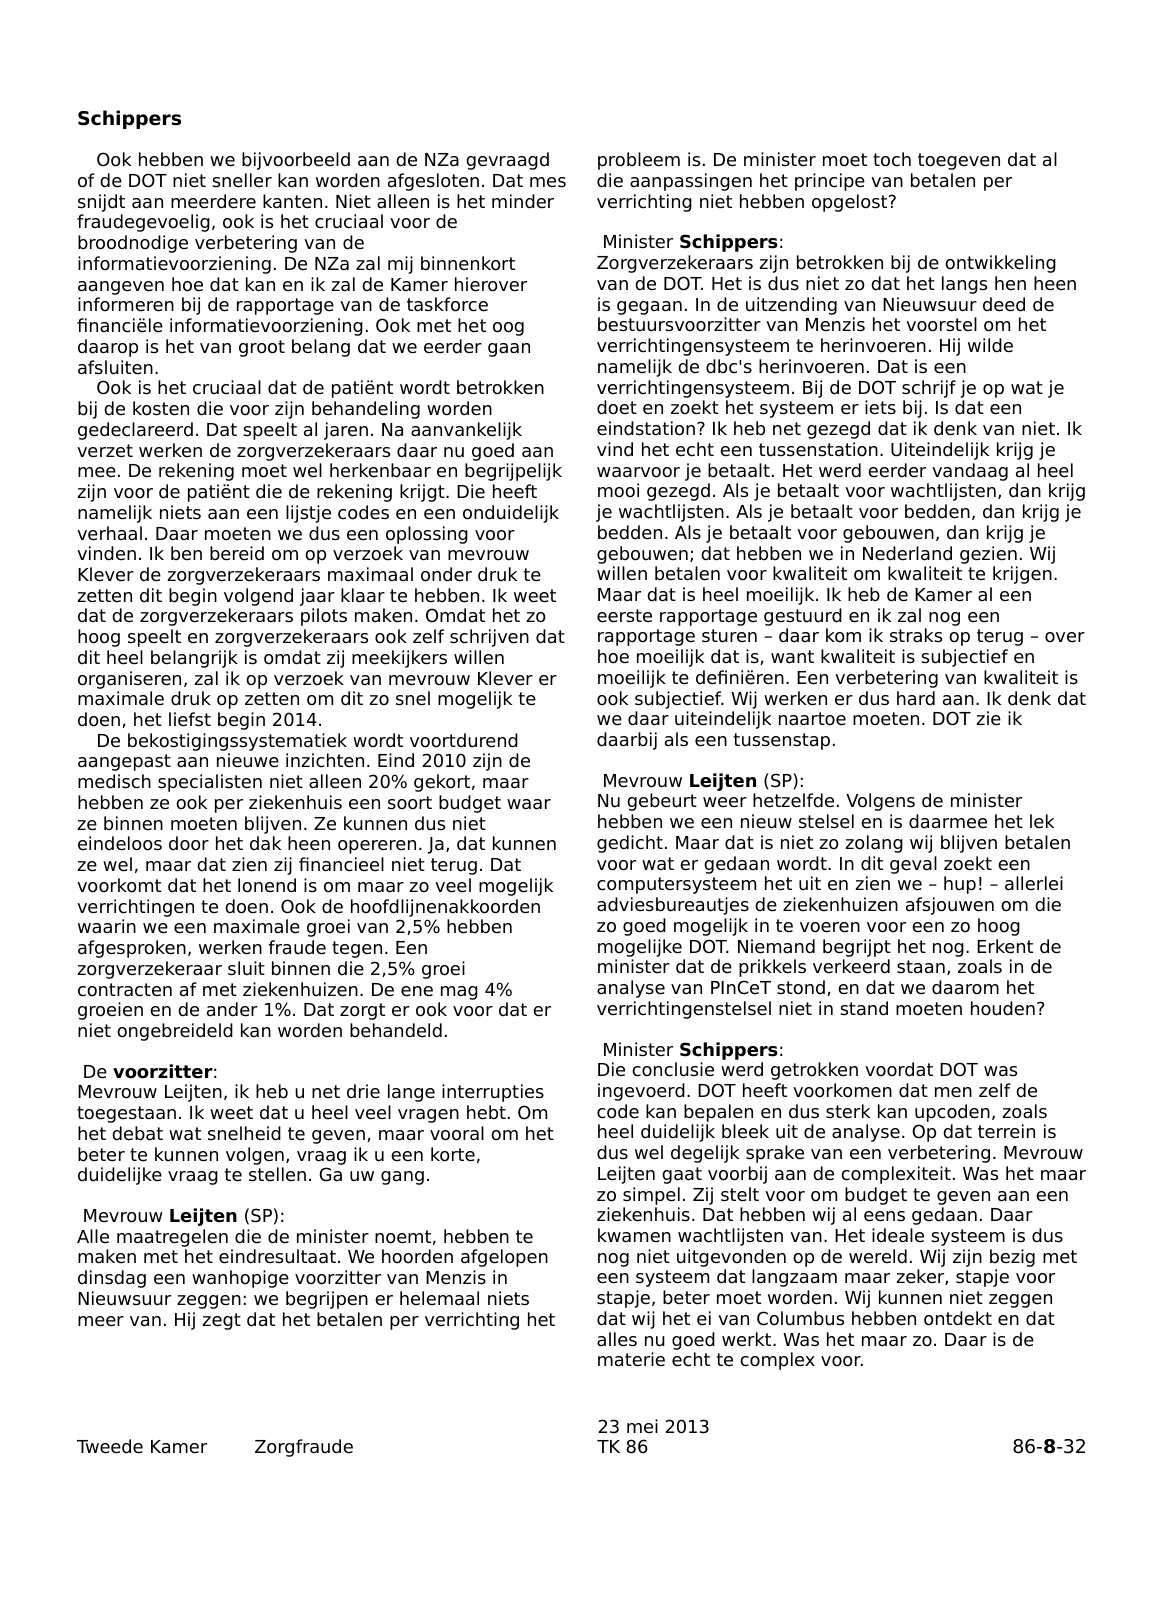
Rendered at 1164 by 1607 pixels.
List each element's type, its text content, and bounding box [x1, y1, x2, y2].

text Minister Schippers: [596, 1039, 1087, 1060]
text Ook is het cruciaal dat de patiënt wordt betrokken bij de kosten die voor zijn behandeling worden gedeclareerd. Dat speelt al jaren. Na aanvankelijk verzet werken de zorgverzekeraars daar nu goed aan mee. De rekening moet wel herkenbaar en begrijpelijk zijn voor de patiënt die de rekening krijgt. Die heeft namelijk niets aan een lijstje codes en een onduidelijk verhaal. Daar moeten we dus een oplossing voor vinden. Ik ben bereid om op verzoek van mevrouw Klever de zorgverzekeraars maximaal onder druk te zetten dit begin volgend jaar klaar te hebben. Ik weet dat de zorgverzekeraars pilots maken. Omdat het zo hoog speelt en zorgverzekeraars ook zelf schrijven dat dit heel belangrijk is omdat zij meekijkers willen organiseren, zal ik op verzoek van mevrouw Klever er maximale druk op zetten om dit zo snel mogelijk te doen, het liefst begin 2014. [77, 378, 567, 731]
text Mevrouw Leijten (SP): [596, 771, 1087, 791]
text De bekostigingssystematiek wordt voortdurend aangepast aan nieuwe inzichten. Eind 2010 zijn de medisch specialisten niet alleen 20% gekort, maar hebben ze ook per ziekenhuis een soort budget waar ze binnen moeten blijven. Ze kunnen dus niet eindeloos door het dak heen opereren. Ja, dat kunnen ze wel, maar dat zien zij financieel niet terug. Dat voorkomt dat het lonend is om maar zo veel mogelijk verrichtingen te doen. Ook de hoofdlijnenakkoorden waarin we een maximale groei van 2,5% hebben afgesproken, werken fraude tegen. Een zorgverzekeraar sluit binnen die 2,5% groei contracten af met ziekenhuizen. De ene mag 4% groeien en de ander 1%. Dat zorgt er ook voor dat er niet ongebreideld kan worden behandeld. [77, 731, 567, 1042]
text Mevrouw Leijten (SP): [77, 1206, 567, 1227]
text Die conclusie werd getrokken voordat DOT was ingevoerd. DOT heeft voorkomen dat men zelf de code kan bepalen en dus sterk kan upcoden, zoals heel duidelijk bleek uit de analyse. Op dat terrein is dus wel degelijk sprake van een verbetering. Mevrouw Leijten gaat voorbij aan de complexiteit. Was het maar zo simpel. Zij stelt voor om budget te geven aan een ziekenhuis. Dat hebben wij al eens gedaan. Daar kwamen wachtlijsten van. Het ideale systeem is dus nog niet uitgevonden op de wereld. Wij zijn bezig met een systeem dat langzaam maar zeker, stapje voor stapje, beter moet worden. Wij kunnen niet zeggen dat wij het ei van Columbus hebben ontdekt en dat alles nu goed werkt. Was het maar zo. Daar is de materie echt te complex voor. [596, 1060, 1087, 1371]
text Alle maatregelen die de minister noemt, hebben te maken met het eindresultaat. We hoorden afgelopen dinsdag een wanhopige voorzitter van Menzis in Nieuwsuur zeggen: we begrijpen er helemaal niets meer van. Hij zegt dat het betalen per verrichting het [77, 1227, 567, 1330]
text probleem is. De minister moet toch toegeven dat al die aanpassingen het principe van betalen per verrichting niet hebben opgelost? [596, 150, 1087, 212]
text Minister Schippers: [596, 232, 1087, 253]
text Nu gebeurt weer hetzelfde. Volgens de minister hebben we een nieuw stelsel en is daarmee het lek gedicht. Maar dat is niet zo zolang wij blijven betalen voor wat er gedaan wordt. In dit geval zoekt een computersysteem het uit en zien we – hup! – allerlei adviesbureautjes de ziekenhuizen afsjouwen om die zo goed mogelijk in te voeren voor een zo hoog mogelijke DOT. Niemand begrijpt het nog. Erkent de minister dat de prikkels verkeerd staan, zoals in de analyse van PInCeT stond, en dat we daarom het verrichtingenstelsel niet in stand moeten houden? [596, 791, 1087, 1019]
text Mevrouw Leijten, ik heb u net drie lange interrupties toegestaan. Ik weet dat u heel veel vragen hebt. Om het debat wat snelheid te geven, maar vooral om het beter te kunnen volgen, vraag ik u een korte, duidelijke vraag te stellen. Ga uw gang. [77, 1082, 567, 1186]
text De voorzitter: [77, 1062, 567, 1082]
text Ook hebben we bijvoorbeeld aan de NZa gevraagd of de DOT niet sneller kan worden afgesloten. Dat mes snijdt aan meerdere kanten. Niet alleen is het minder fraudegevoelig, ook is het cruciaal voor de broodnodige verbetering van de informatievoorziening. De NZa zal mij binnenkort aangeven hoe dat kan en ik zal de Kamer hierover informeren bij de rapportage van de taskforce financiële informatievoorziening. Ook met het oog daarop is het van groot belang dat we eerder gaan afsluiten. [77, 150, 567, 378]
text Zorgverzekeraars zijn betrokken bij de ontwikkeling van de DOT. Het is dus niet zo dat het langs hen heen is gegaan. In de uitzending van Nieuwsuur deed de bestuursvoorzitter van Menzis het voorstel om het verrichtingensysteem te herinvoeren. Hij wilde namelijk de dbc's herinvoeren. Dat is een verrichtingensysteem. Bij de DOT schrijf je op wat je doet en zoekt het systeem er iets bij. Is dat een eindstation? Ik heb net gezegd dat ik denk van niet. Ik vind het echt een tussenstation. Uiteindelijk krijg je waarvoor je betaalt. Het werd eerder vandaag al heel mooi gezegd. Als je betaalt voor wachtlijsten, dan krijg je wachtlijsten. Als je betaalt voor bedden, dan krijg je bedden. Als je betaalt voor gebouwen, dan krijg je gebouwen; dat hebben we in Nederland gezien. Wij willen betalen voor kwaliteit om kwaliteit te krijgen. Maar dat is heel moeilijk. Ik heb de Kamer al een eerste rapportage gestuurd en ik zal nog een rapportage sturen – daar kom ik straks op terug – over hoe moeilijk dat is, want kwaliteit is subjectief en moeilijk te definiëren. Een verbetering van kwaliteit is ook subjectief. Wij werken er dus hard aan. Ik denk dat we daar uiteindelijk naartoe moeten. DOT zie ik daarbij als een tussenstap. [596, 253, 1087, 751]
